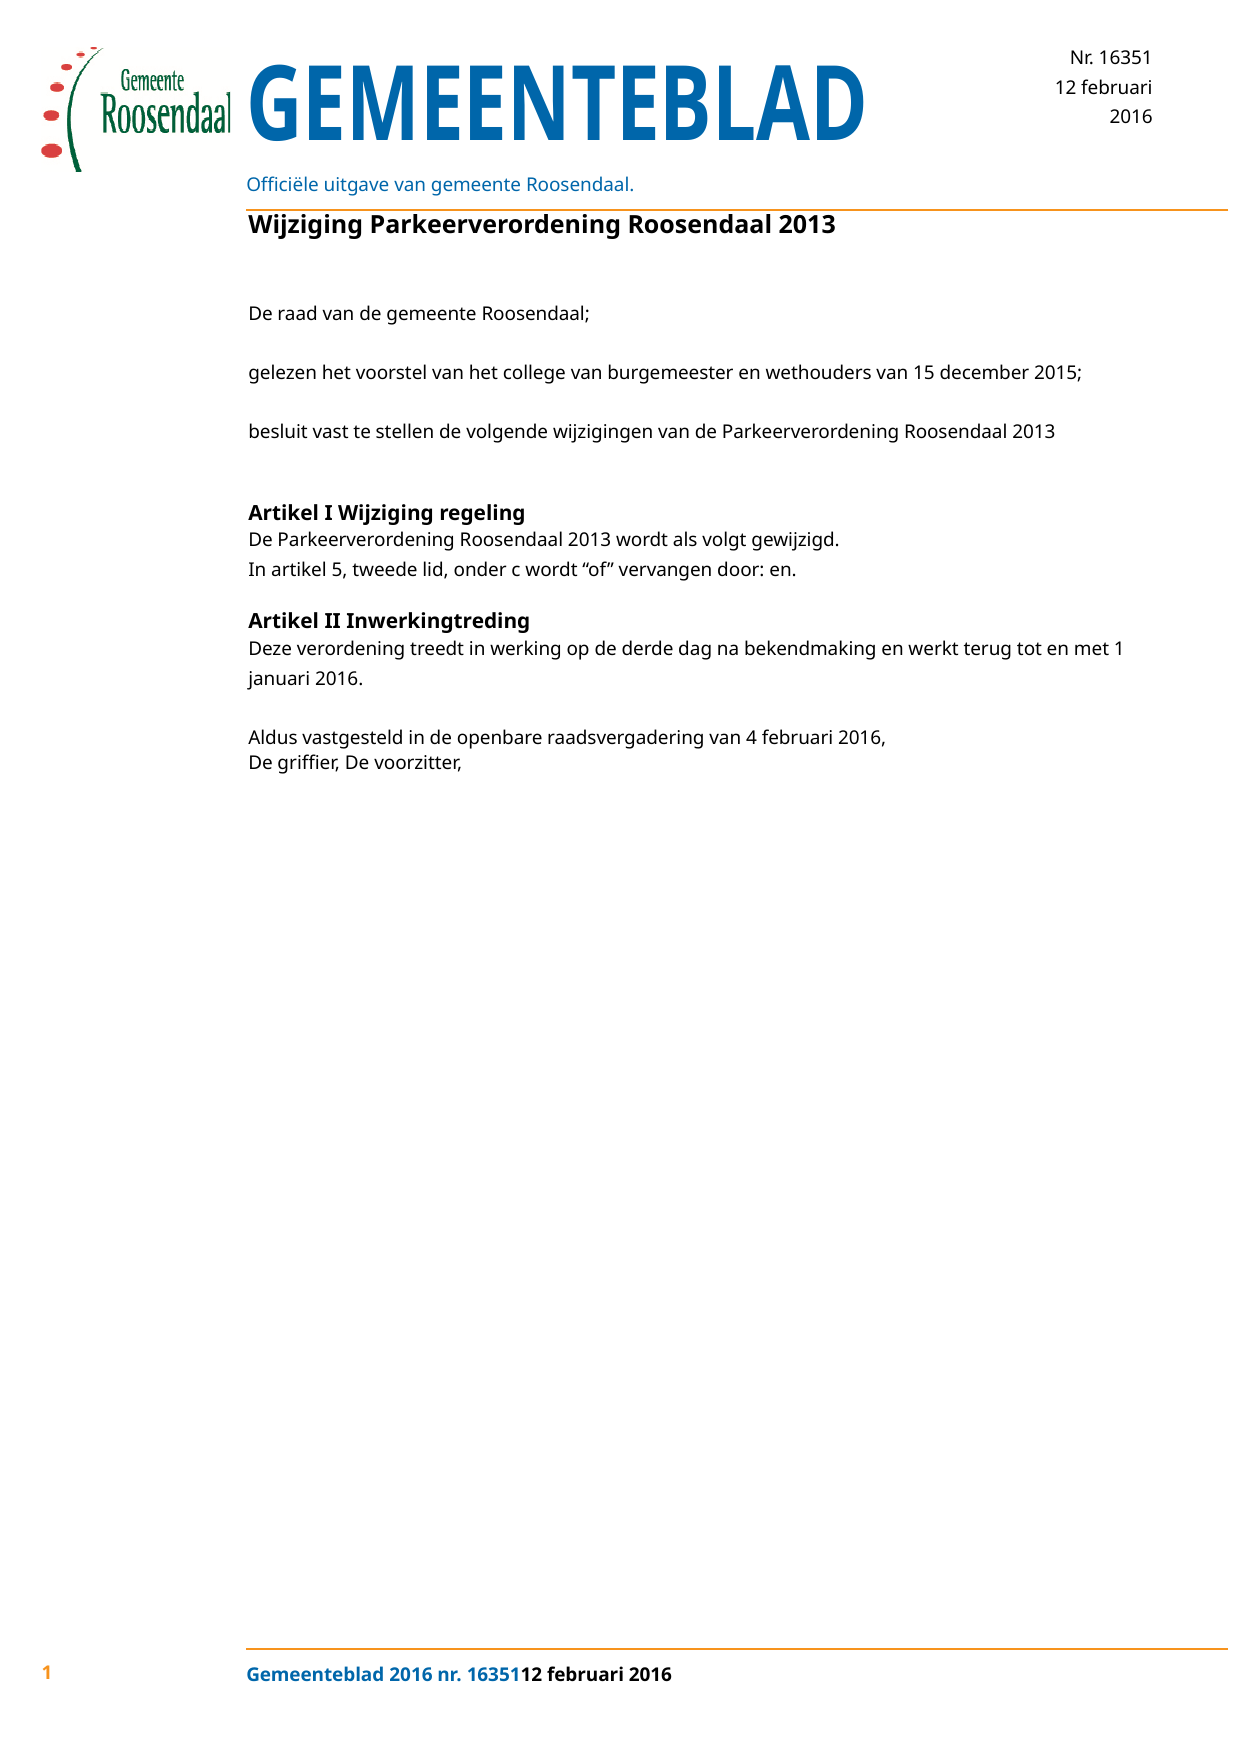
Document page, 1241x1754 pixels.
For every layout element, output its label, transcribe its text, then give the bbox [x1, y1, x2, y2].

text besluit vast te stellen de volgende wijzigingen van de Parkeerverordening Roosendaal 2013 [248, 418, 1152, 444]
text In artikel 5, tweede lid, onder c wordt “of” vervangen door: en. [248, 556, 1152, 582]
text Artikel I Wijziging regeling [248, 498, 1152, 527]
text Wijziging Parkeerverordening Roosendaal 2013 [248, 211, 1152, 241]
text gelezen het voorstel van het college van burgemeester en wethouders van 15 december 2015; [248, 359, 1152, 385]
text Aldus vastgesteld in de openbare raadsvergadering van 4 februari 2016, [248, 724, 1152, 749]
text Deze verordening treedt in werking op de derde dag na bekendmaking en werkt terug tot en met 1 januari 2016. [248, 635, 1152, 690]
text De raad van de gemeente Roosendaal; [248, 300, 1152, 326]
text De Parkeerverordening Roosendaal 2013 wordt als volgt gewijzigd. [248, 527, 1152, 552]
text Artikel II Inwerkingtreding [248, 607, 1152, 635]
picture [41, 47, 231, 172]
text De griffier, De voorzitter, [248, 749, 1152, 775]
